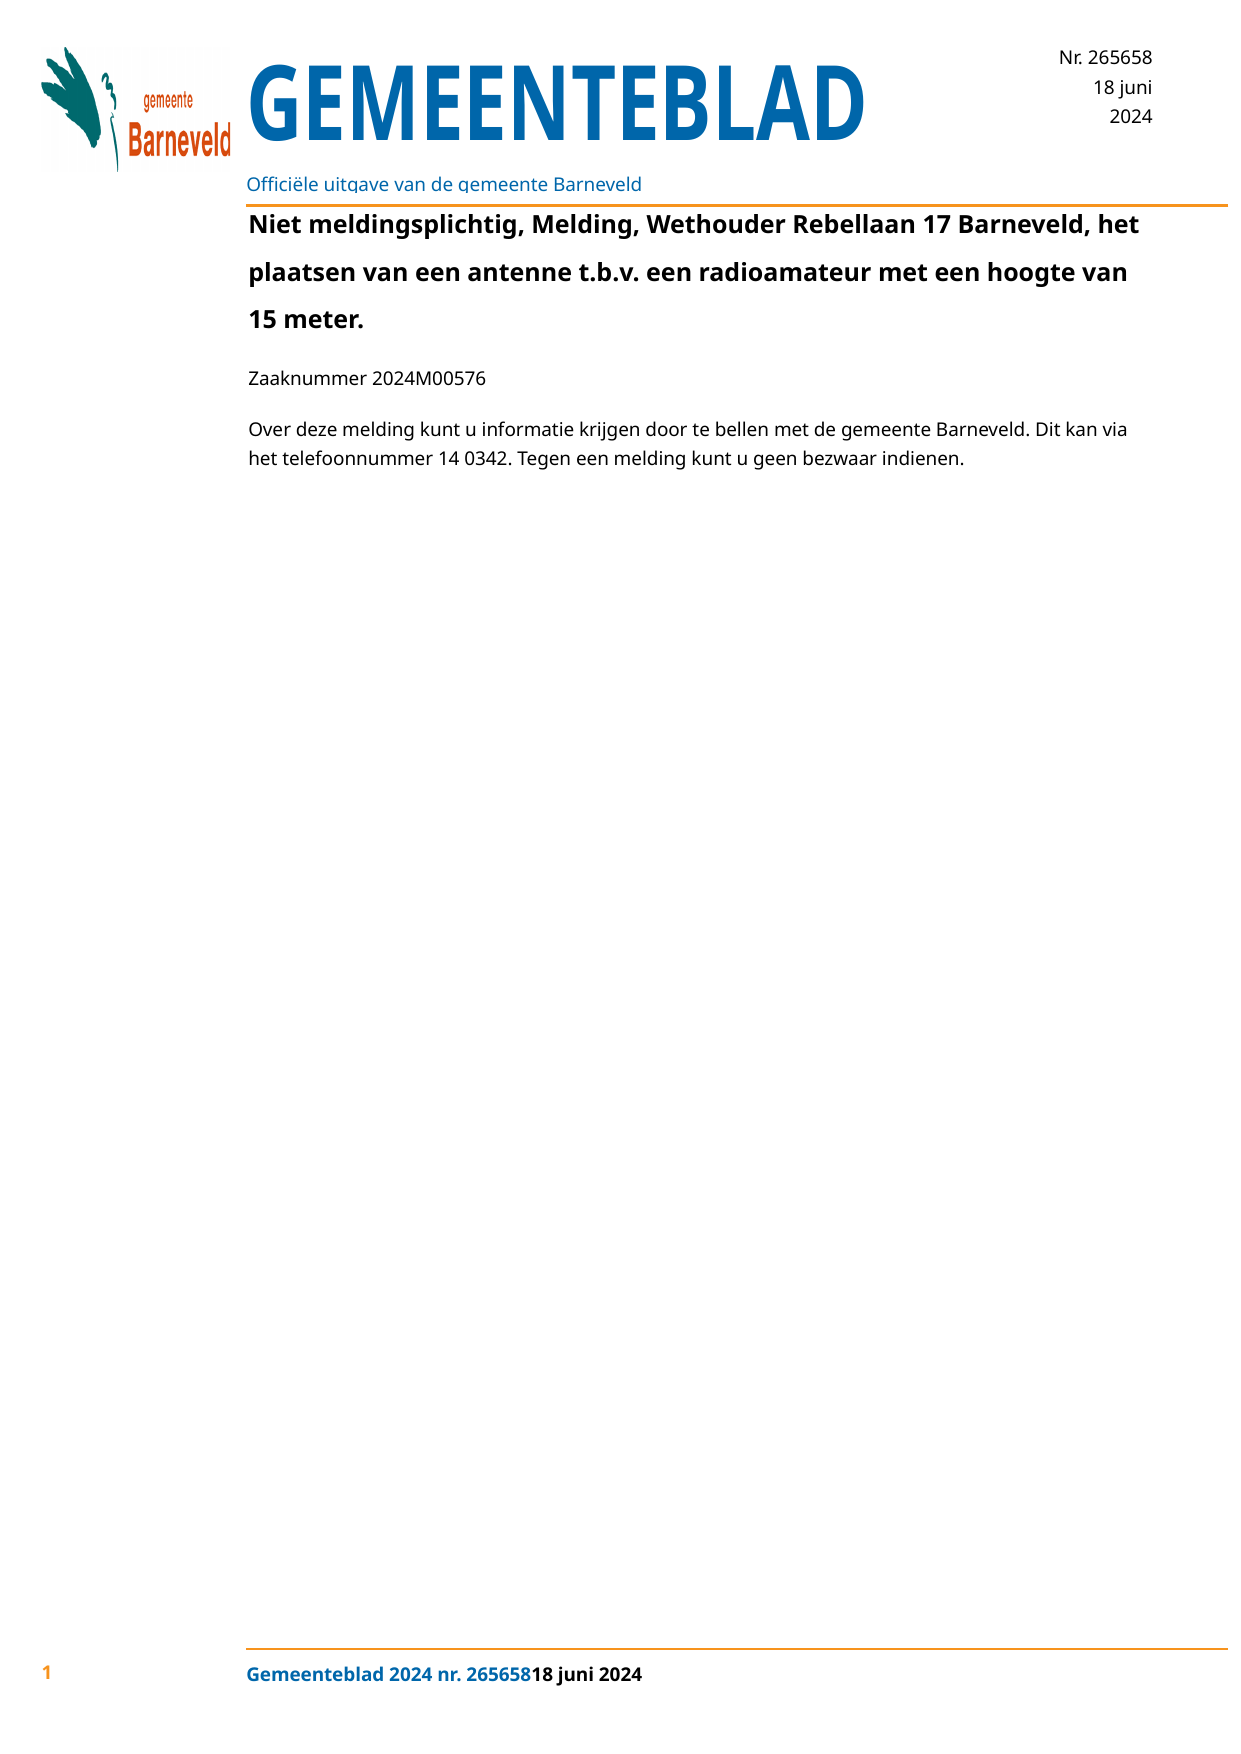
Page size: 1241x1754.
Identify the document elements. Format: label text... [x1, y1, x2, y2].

text Niet meldingsplichtig, Melding, Wethouder Rebellaan 17 Barneveld, het plaatsen van een antenne t.b.v. een radioamateur met een hoogte van 15 meter. [248, 207, 1152, 336]
text Over deze melding kunt u informatie krijgen door te bellen met de gemeente Barneveld. Dit kan via het telefoonnummer 14 0342. Tegen een melding kunt u geen bezwaar indienen. [248, 416, 1152, 471]
text Zaaknummer 2024M00576 [248, 366, 1152, 391]
picture [41, 47, 231, 172]
